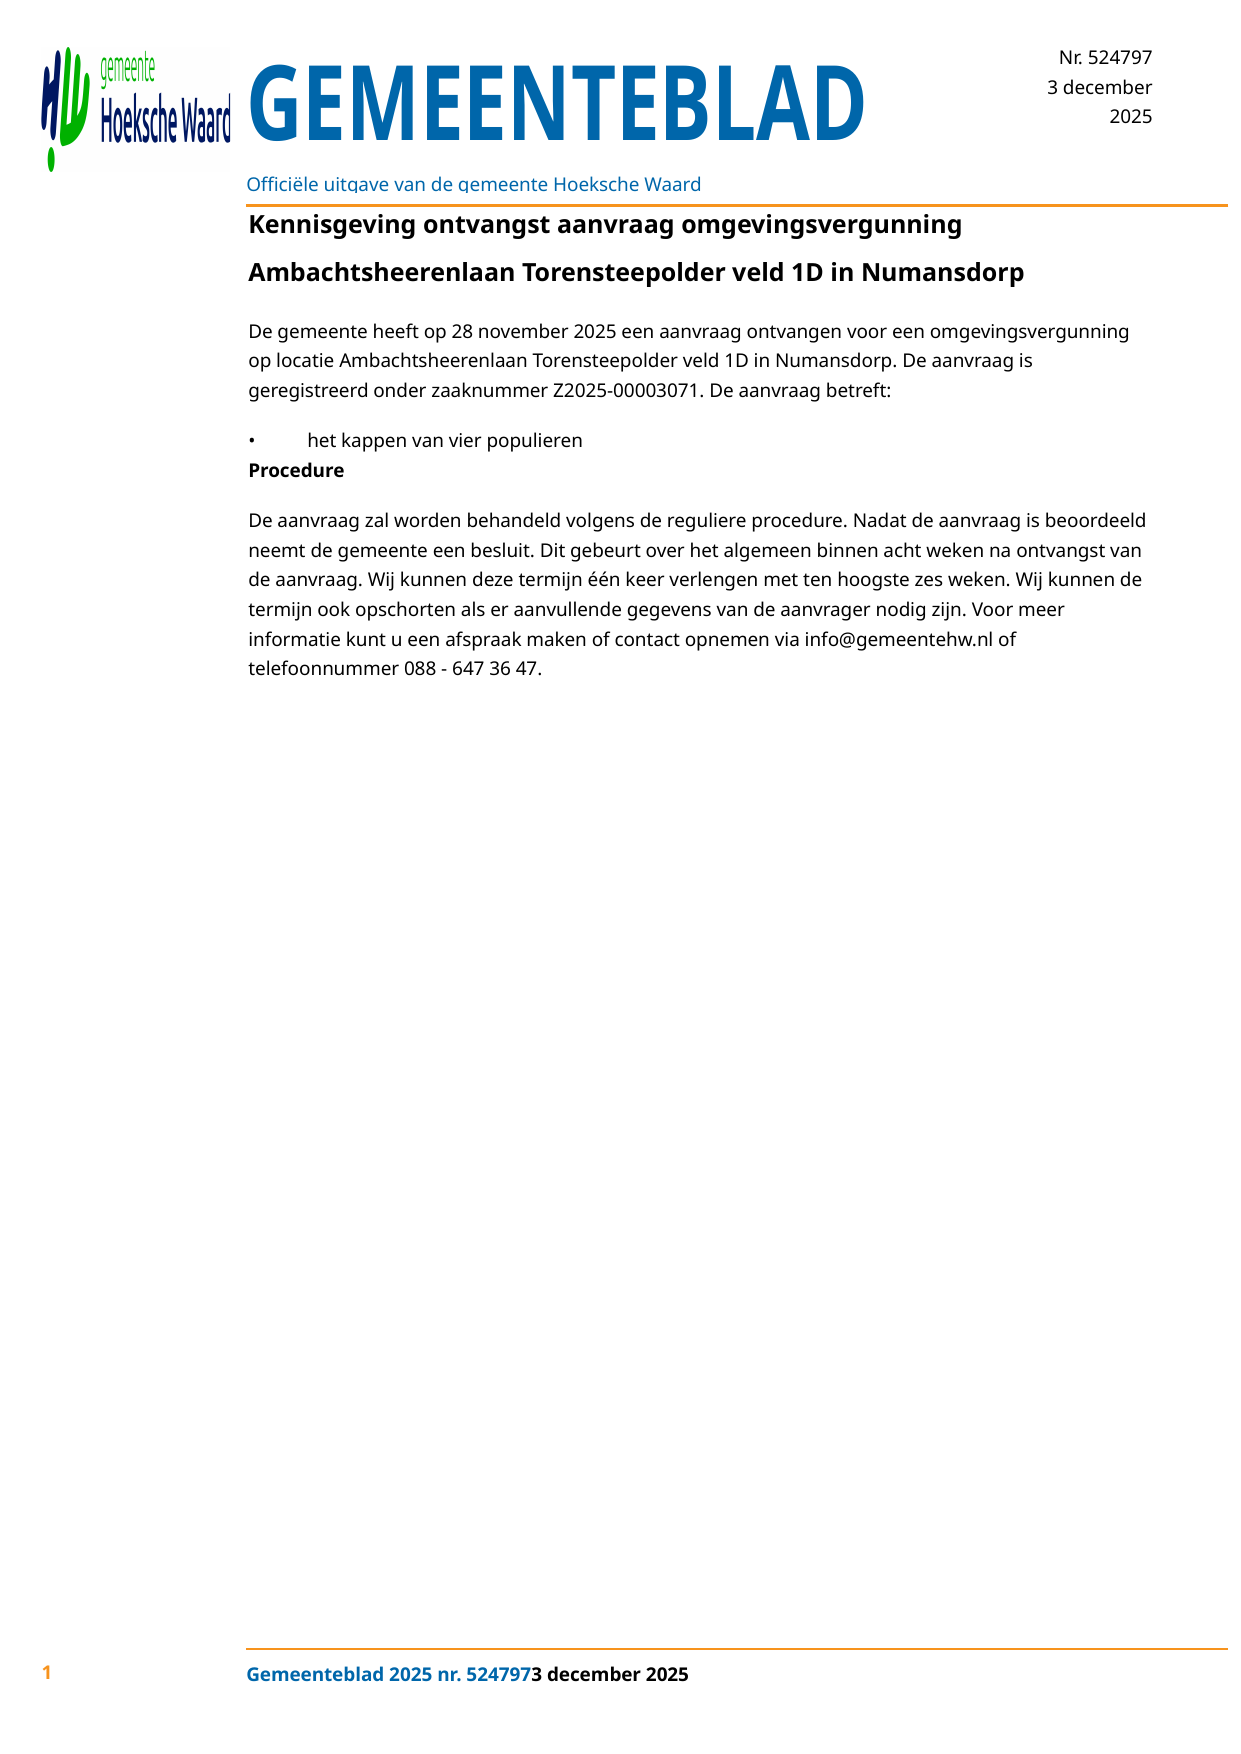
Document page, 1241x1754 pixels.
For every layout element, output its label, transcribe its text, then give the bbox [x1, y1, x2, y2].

text Kennisgeving ontvangst aanvraag omgevingsvergunning Ambachtsheerenlaan Torensteepolder veld 1D in Numansdorp [248, 207, 1152, 288]
list het kappen van vier populieren [248, 427, 1152, 453]
picture [41, 47, 231, 172]
text Procedure [248, 457, 1152, 483]
text De gemeente heeft op 28 november 2025 een aanvraag ontvangen voor een omgevingsvergunning op locatie Ambachtsheerenlaan Torensteepolder veld 1D in Numansdorp. De aanvraag is geregistreerd onder zaaknummer Z2025-00003071. De aanvraag betreft: [248, 318, 1152, 403]
text De aanvraag zal worden behandeld volgens de reguliere procedure. Nadat de aanvraag is beoordeeld neemt de gemeente een besluit. Dit gebeurt over het algemeen binnen acht weken na ontvangst van de aanvraag. Wij kunnen deze termijn één keer verlengen met ten hoogste zes weken. Wij kunnen de termijn ook opschorten als er aanvullende gegevens van de aanvrager nodig zijn. Voor meer informatie kunt u een afspraak maken of contact opnemen via info@gemeentehw.nl of telefoonnummer 088 - 647 36 47. [248, 507, 1152, 681]
